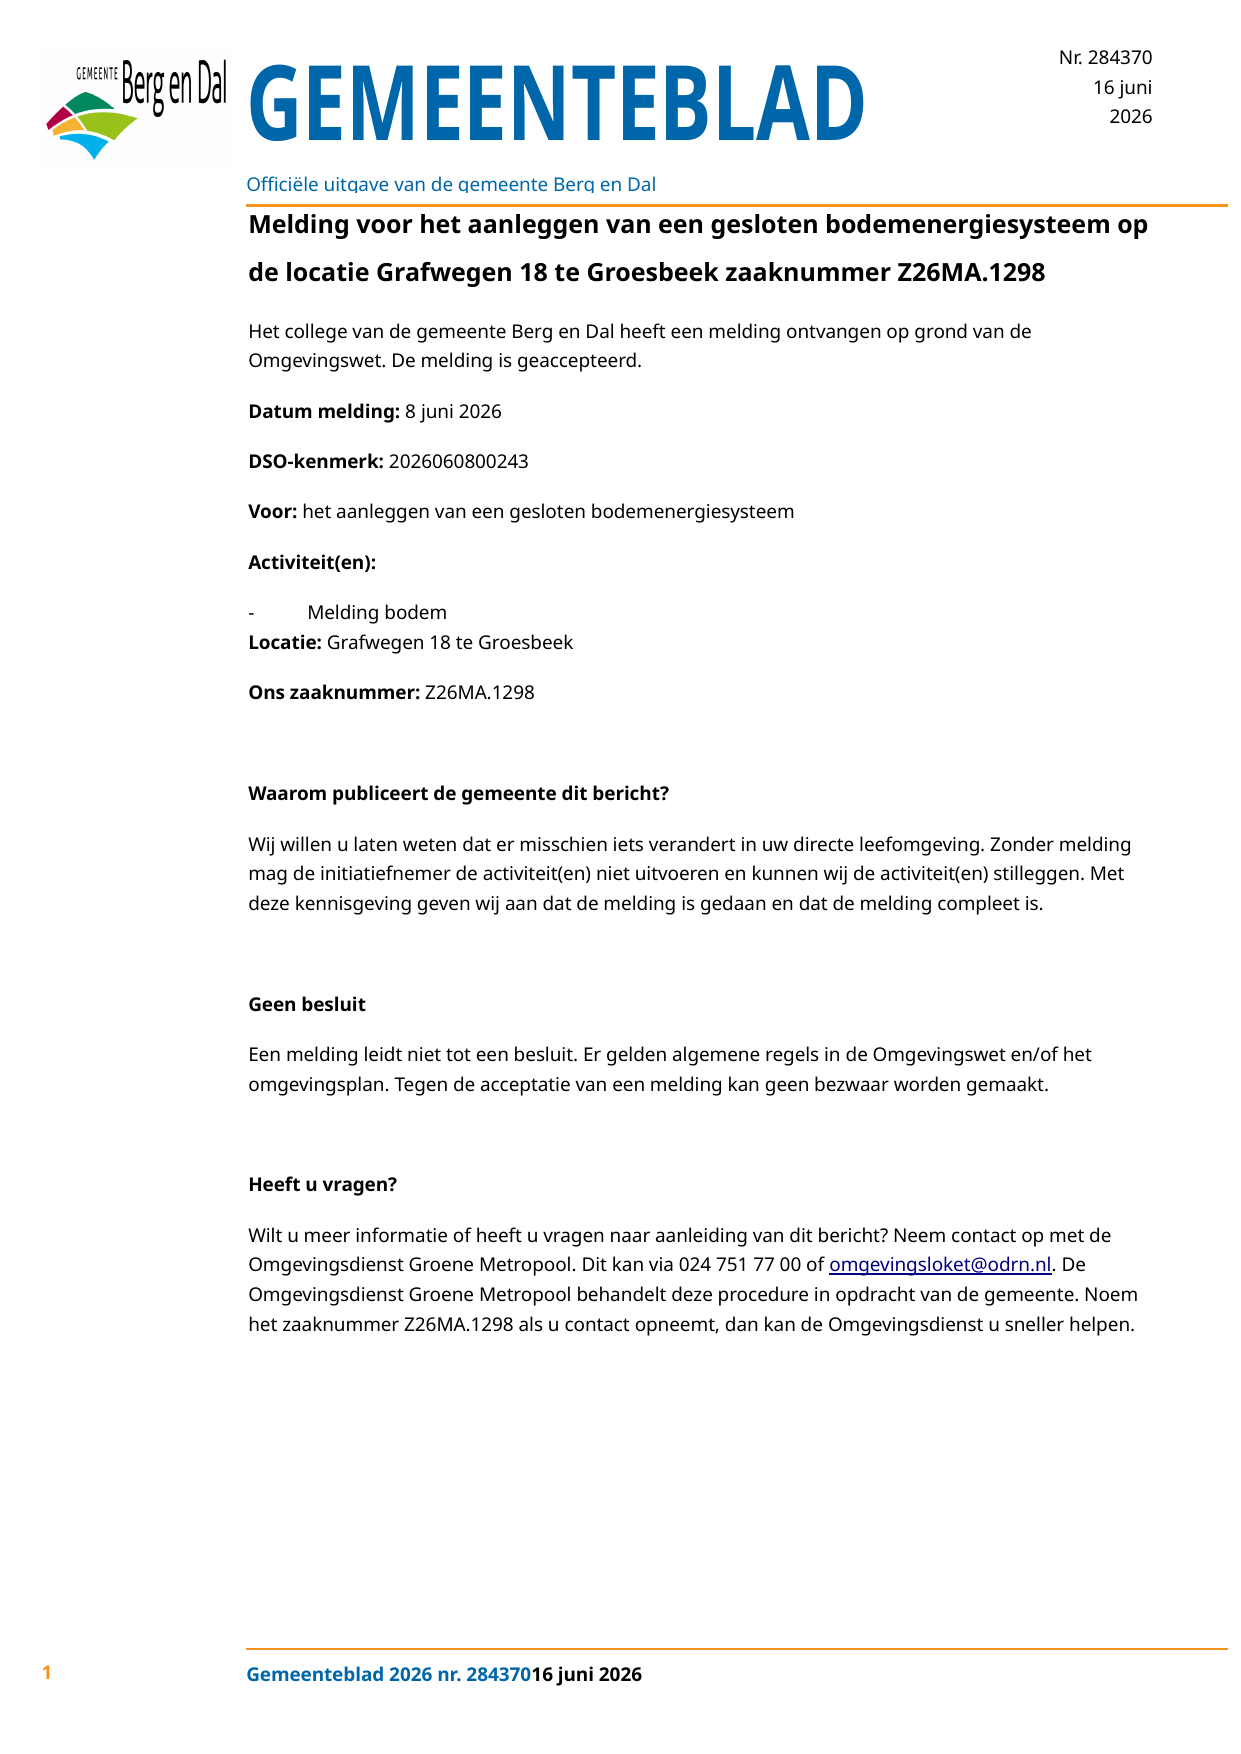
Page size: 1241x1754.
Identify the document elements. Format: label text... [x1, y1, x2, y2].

picture [41, 47, 231, 172]
text Datum melding: 8 juni 2026 [248, 398, 1152, 424]
text Ons zaaknummer: Z26MA.1298 [248, 679, 1152, 705]
text Locatie: Grafwegen 18 te Groesbeek [248, 629, 1152, 655]
text Voor: het aanleggen van een gesloten bodemenergiesysteem [248, 499, 1152, 524]
text Melding voor het aanleggen van een gesloten bodemenergiesysteem op de locatie Grafwegen 18 te Groesbeek zaaknummer Z26MA.1298 [248, 207, 1152, 288]
text Waarom publiceert de gemeente dit bericht? [248, 780, 1152, 806]
text DSO-kenmerk: 2026060800243 [248, 448, 1152, 474]
text Geen besluit [248, 991, 1152, 1017]
text Een melding leidt niet tot een besluit. Er gelden algemene regels in de Omgevingswet en/of het omgevingsplan. Tegen de acceptatie van een melding kan geen bezwaar worden gemaakt. [248, 1041, 1152, 1097]
text Heeft u vragen? [248, 1172, 1152, 1197]
text Wilt u meer informatie of heeft u vragen naar aanleiding van dit bericht? Neem contact op met de Omgevingsdienst Groene Metropool. Dit kan via 024 751 77 00 of omgevingsloket@odrn.nl. De Omgevingsdienst Groene Metropool behandelt deze procedure in opdracht van de gemeente. Noem het zaaknummer Z26MA.1298 als u contact opneemt, dan kan de Omgevingsdienst u sneller helpen. [248, 1222, 1152, 1337]
text Het college van de gemeente Berg en Dal heeft een melding ontvangen op grond van de Omgevingswet. De melding is geaccepteerd. [248, 318, 1152, 373]
text Activiteit(en): [248, 549, 1152, 575]
text Wij willen u laten weten dat er misschien iets verandert in uw directe leefomgeving. Zonder melding mag de initiatiefnemer de activiteit(en) niet uitvoeren en kunnen wij de activiteit(en) stilleggen. Met deze kennisgeving geven wij aan dat de melding is gedaan en dat de melding compleet is. [248, 831, 1152, 916]
list Melding bodem [248, 599, 1152, 625]
